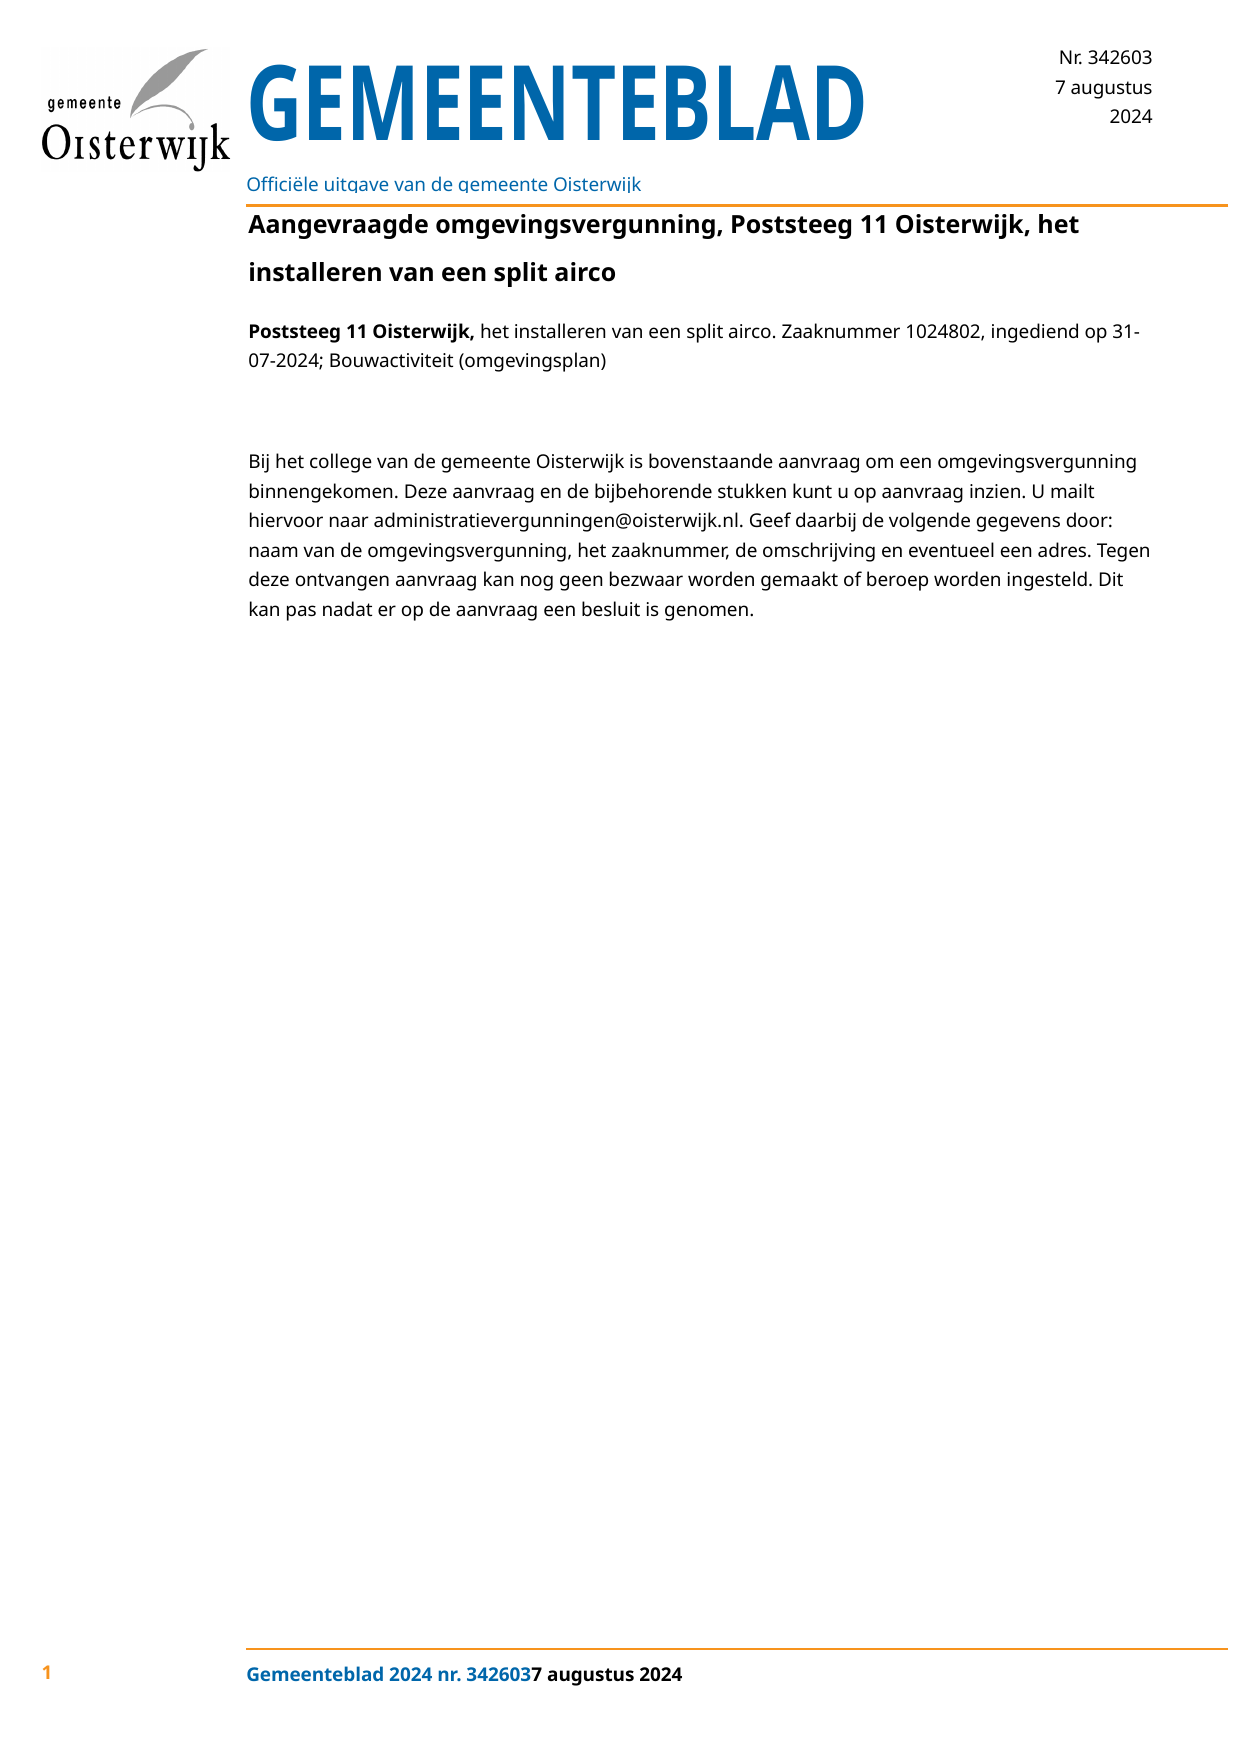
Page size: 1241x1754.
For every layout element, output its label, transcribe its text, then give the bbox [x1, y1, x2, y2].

picture [41, 47, 231, 172]
text Poststeeg 11 Oisterwijk, het installeren van een split airco. Zaaknummer 1024802, ingediend op 31-07-2024; Bouwactiviteit (omgevingsplan) [248, 318, 1152, 373]
text Bij het college van de gemeente Oisterwijk is bovenstaande aanvraag om een omgevingsvergunning binnengekomen. Deze aanvraag en de bijbehorende stukken kunt u op aanvraag inzien. U mailt hiervoor naar administratievergunningen@oisterwijk.nl. Geef daarbij de volgende gegevens door: naam van de omgevingsvergunning, het zaaknummer, de omschrijving en eventueel een adres. Tegen deze ontvangen aanvraag kan nog geen bezwaar worden gemaakt of beroep worden ingesteld. Dit kan pas nadat er op de aanvraag een besluit is genomen. [248, 448, 1152, 622]
text Aangevraagde omgevingsvergunning, Poststeeg 11 Oisterwijk, het installeren van een split airco [248, 207, 1152, 288]
